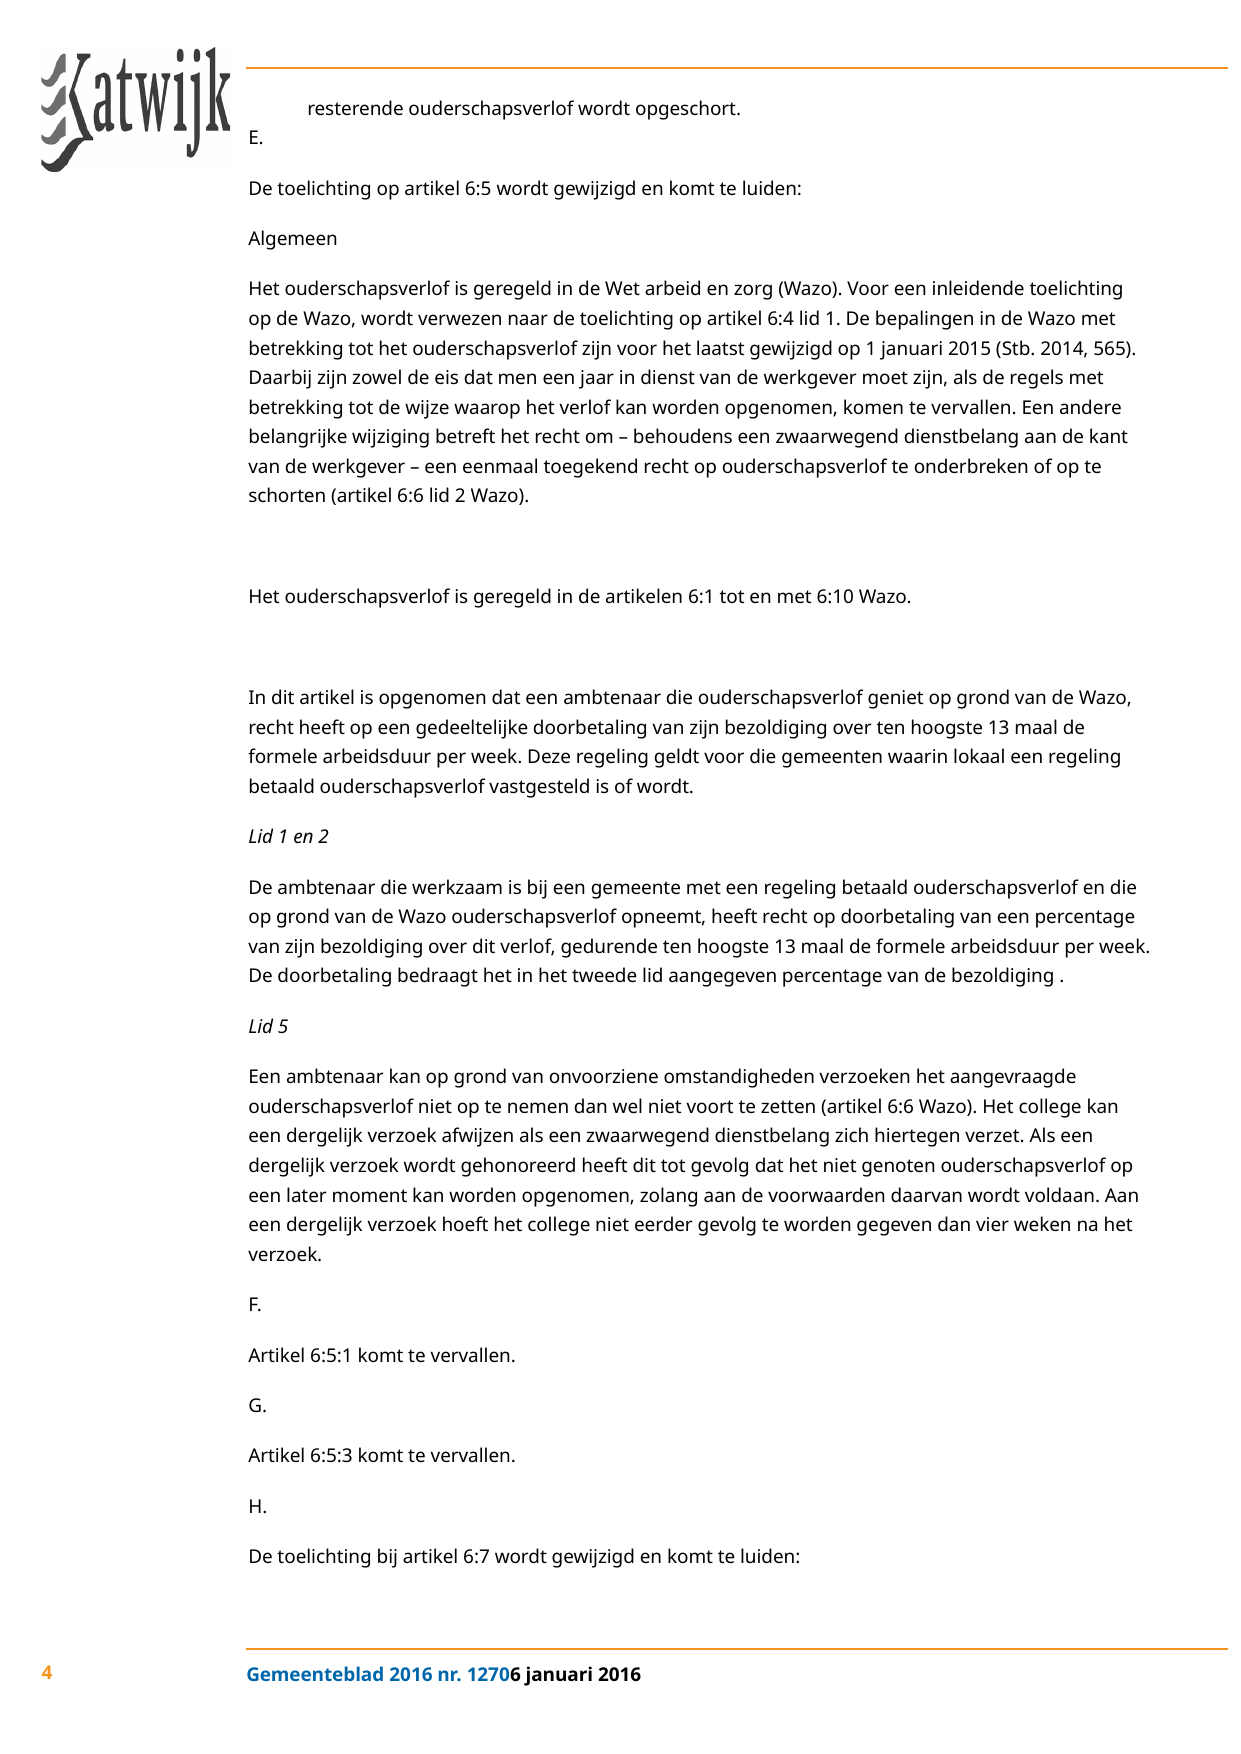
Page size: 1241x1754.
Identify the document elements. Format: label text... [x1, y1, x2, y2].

text Algemeen [248, 225, 1152, 251]
text Het ouderschapsverlof is geregeld in de Wet arbeid en zorg (Wazo). Voor een inleidende toelichting op de Wazo, wordt verwezen naar de toelichting op artikel 6:4 lid 1. De bepalingen in de Wazo met betrekking tot het ouderschapsverlof zijn voor het laatst gewijzigd op 1 januari 2015 (Stb. 2014, 565). Daarbij zijn zowel de eis dat men een jaar in dienst van de werkgever moet zijn, als de regels met betrekking tot de wijze waarop het verlof kan worden opgenomen, komen te vervallen. Een andere belangrijke wijziging betreft het recht om – behoudens een zwaarwegend dienstbelang aan de kant van de werkgever – een eenmaal toegekend recht op ouderschapsverlof te onderbreken of op te schorten (artikel 6:6 lid 2 Wazo). [248, 276, 1152, 508]
picture [41, 47, 231, 172]
text Het ouderschapsverlof is geregeld in de artikelen 6:1 tot en met 6:10 Wazo. [248, 583, 1152, 609]
text Een ambtenaar kan op grond van onvoorziene omstandigheden verzoeken het aangevraagde ouderschapsverlof niet op te nemen dan wel niet voort te zetten (artikel 6:6 Wazo). Het college kan een dergelijk verzoek afwijzen als een zwaarwegend dienstbelang zich hiertegen verzet. Als een dergelijk verzoek wordt gehonoreerd heeft dit tot gevolg dat het niet genoten ouderschapsverlof op een later moment kan worden opgenomen, zolang aan de voorwaarden daarvan wordt voldaan. Aan een dergelijk verzoek hoeft het college niet eerder gevolg te worden gegeven dan vier weken na het verzoek. [248, 1063, 1152, 1267]
text F. [248, 1291, 1152, 1317]
text Artikel 6:5:3 komt te vervallen. [248, 1443, 1152, 1468]
text Artikel 6:5:1 komt te vervallen. [248, 1342, 1152, 1368]
text De toelichting bij artikel 6:7 wordt gewijzigd en komt te luiden: [248, 1543, 1152, 1569]
list resterende ouderschapsverlof wordt opgeschort. [248, 95, 1152, 121]
text H. [248, 1493, 1152, 1519]
text Lid 5 [248, 1013, 1152, 1039]
text De ambtenaar die werkzaam is bij een gemeente met een regeling betaald ouderschapsverlof en die op grond van de Wazo ouderschapsverlof opneemt, heeft recht op doorbetaling van een percentage van zijn bezoldiging over dit verlof, gedurende ten hoogste 13 maal de formele arbeidsduur per week. De doorbetaling bedraagt het in het tweede lid aangegeven percentage van de bezoldiging . [248, 874, 1152, 988]
text Lid 1 en 2 [248, 823, 1152, 849]
text In dit artikel is opgenomen dat een ambtenaar die ouderschapsverlof geniet op grond van de Wazo, recht heeft op een gedeeltelijke doorbetaling van zijn bezoldiging over ten hoogste 13 maal de formele arbeidsduur per week. Deze regeling geldt voor die gemeenten waarin lokaal een regeling betaald ouderschapsverlof vastgesteld is of wordt. [248, 684, 1152, 799]
text De toelichting op artikel 6:5 wordt gewijzigd en komt te luiden: [248, 175, 1152, 201]
text G. [248, 1392, 1152, 1418]
text E. [248, 124, 1152, 150]
